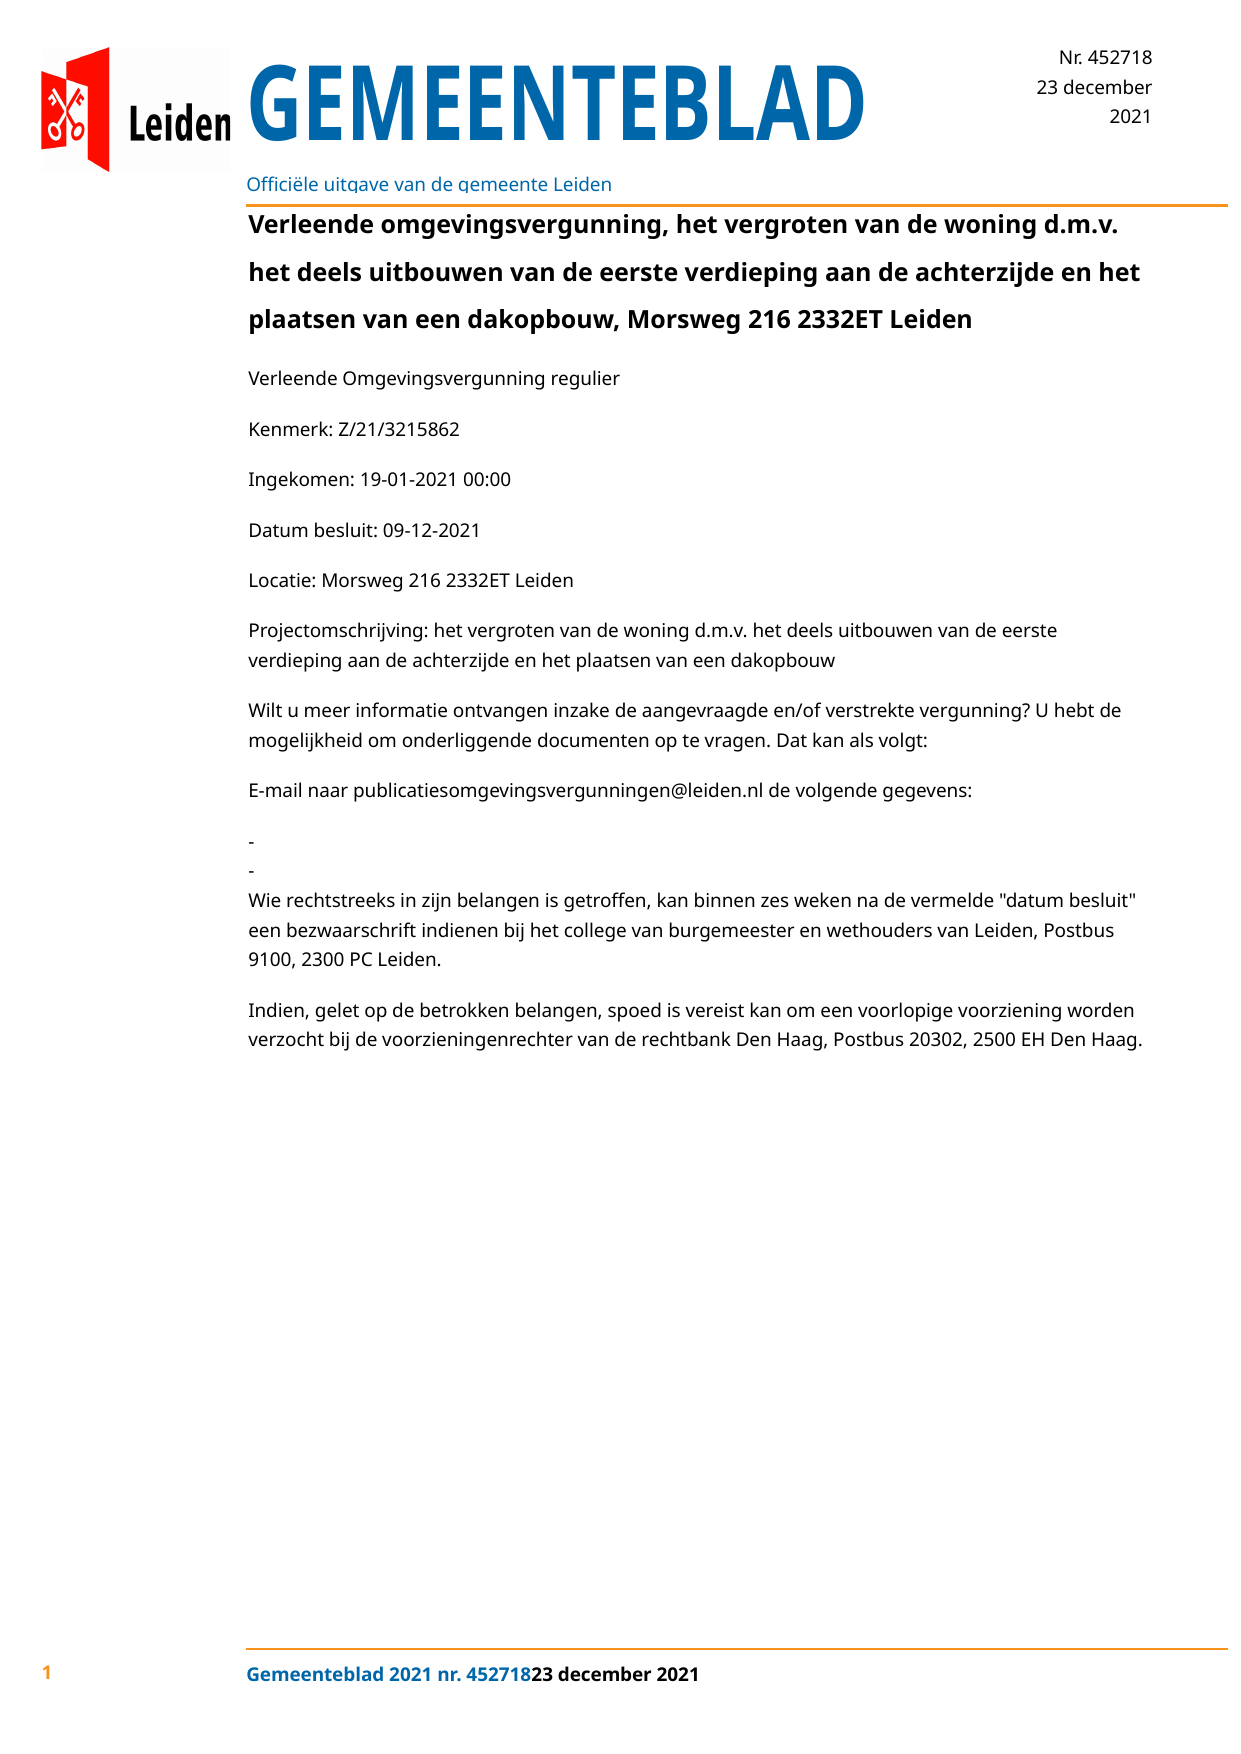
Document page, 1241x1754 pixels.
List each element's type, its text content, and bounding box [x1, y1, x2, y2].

text Projectomschrijving: het vergroten van de woning d.m.v. het deels uitbouwen van de eerste verdieping aan de achterzijde en het plaatsen van een dakopbouw [248, 618, 1152, 673]
text E-mail naar publicatiesomgevingsvergunningen@leiden.nl de volgende gegevens: [248, 778, 1152, 803]
picture [41, 47, 231, 172]
text Verleende Omgevingsvergunning regulier [248, 366, 1152, 391]
text Kenmerk: Z/21/3215862 [248, 416, 1152, 442]
text Indien, gelet op de betrokken belangen, spoed is vereist kan om een voorlopige voorziening worden verzocht bij de voorzieningenrechter van de rechtbank Den Haag, Postbus 20302, 2500 EH Den Haag. [248, 997, 1152, 1052]
text Ingekomen: 19-01-2021 00:00 [248, 466, 1152, 492]
text Wie rechtstreeks in zijn belangen is getroffen, kan binnen zes weken na de vermelde "datum besluit" een bezwaarschrift indienen bij het college van burgemeester en wethouders van Leiden, Postbus 9100, 2300 PC Leiden. [248, 887, 1152, 972]
text Locatie: Morsweg 216 2332ET Leiden [248, 567, 1152, 593]
text Datum besluit: 09-12-2021 [248, 517, 1152, 542]
text Wilt u meer informatie ontvangen inzake de aangevraagde en/of verstrekte vergunning? U hebt de mogelijkheid om onderliggende documenten op te vragen. Dat kan als volgt: [248, 698, 1152, 753]
text Verleende omgevingsvergunning, het vergroten van de woning d.m.v. het deels uitbouwen van de eerste verdieping aan de achterzijde en het plaatsen van een dakopbouw, Morsweg 216 2332ET Leiden [248, 207, 1152, 336]
